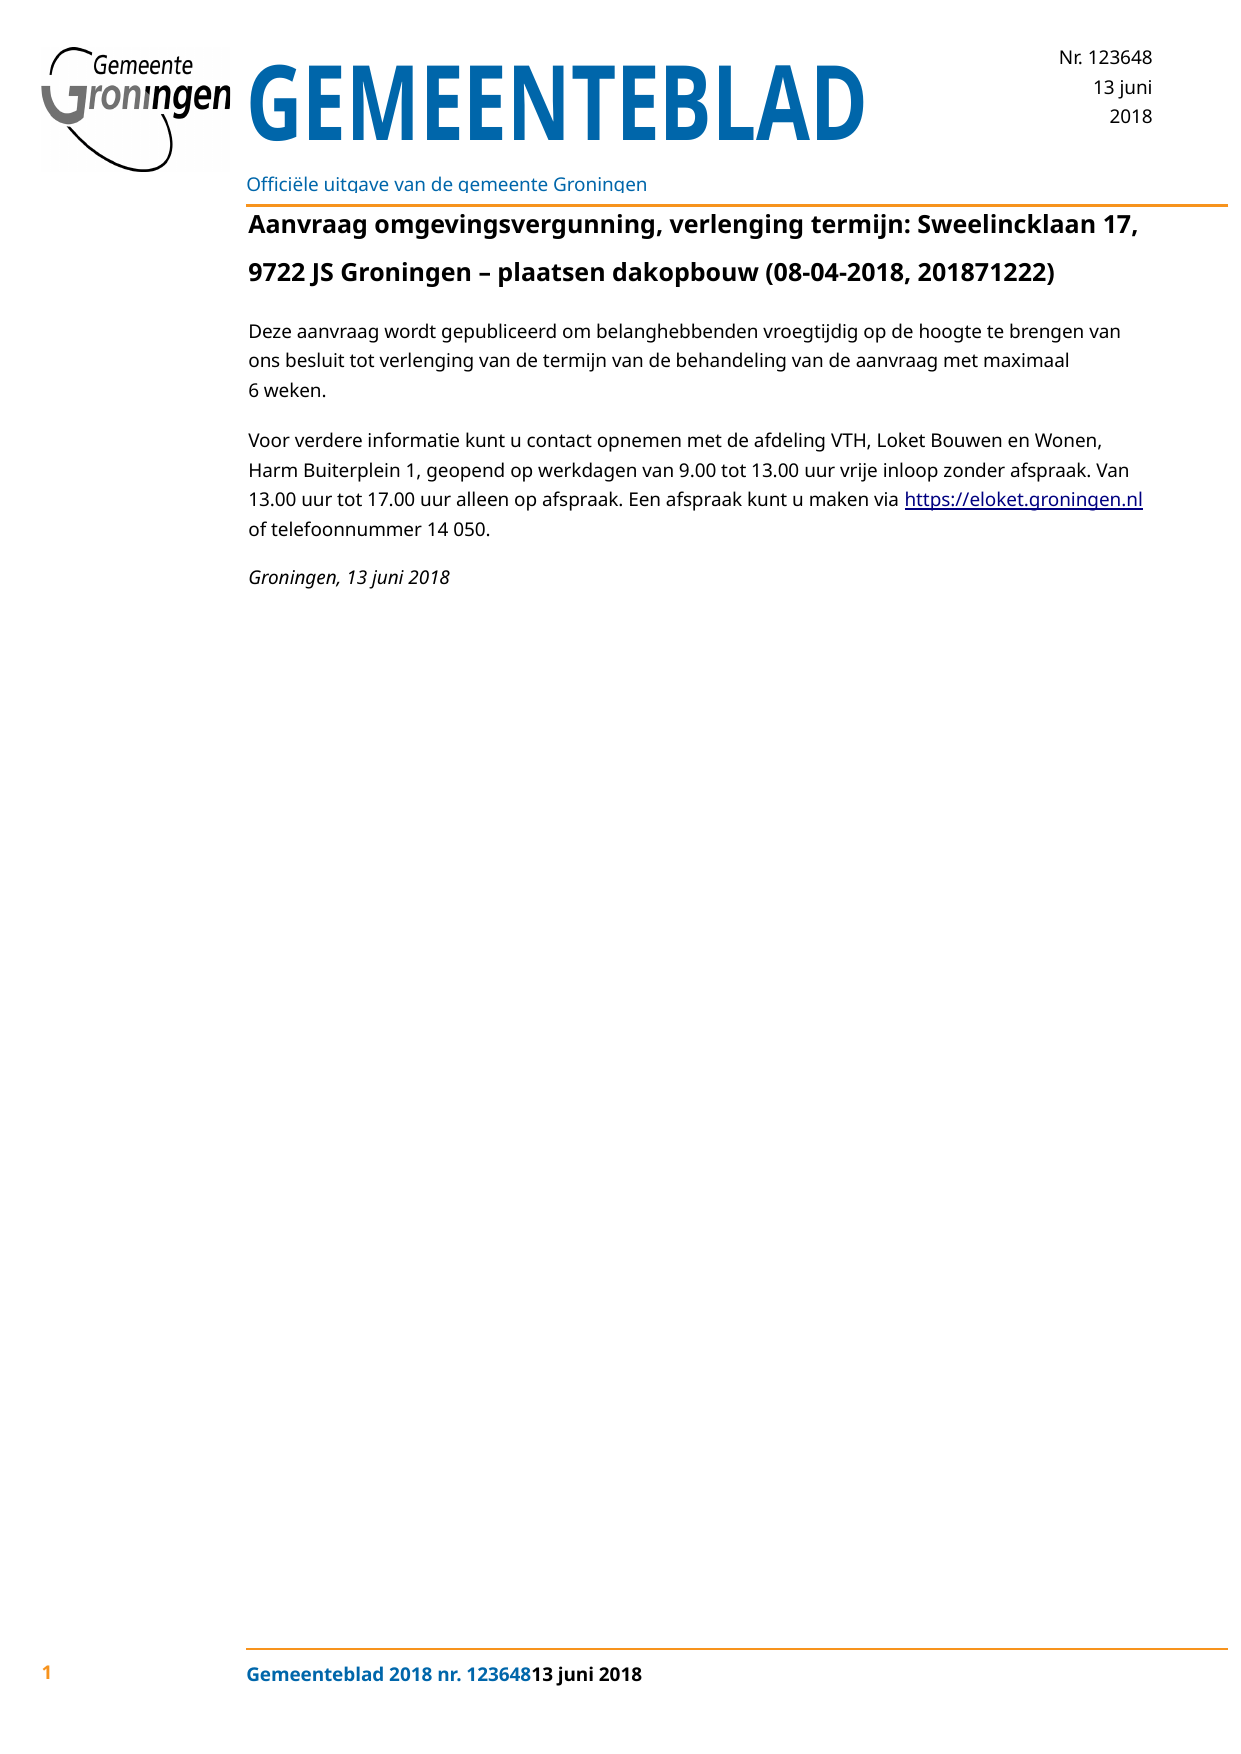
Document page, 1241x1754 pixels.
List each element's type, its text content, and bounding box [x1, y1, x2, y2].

text Aanvraag omgevingsvergunning, verlenging termijn: Sweelincklaan 17, 9722 JS Groningen – plaatsen dakopbouw (08-04-2018, 201871222) [248, 207, 1152, 288]
text Groningen, 13 juni 2018 [248, 564, 1152, 590]
text Voor verdere informatie kunt u contact opnemen met de afdeling VTH, Loket Bouwen en Wonen, Harm Buiterplein 1, geopend op werkdagen van 9.00 tot 13.00 uur vrije inloop zonder afspraak. Van 13.00 uur tot 17.00 uur alleen op afspraak. Een afspraak kunt u maken via https://eloket.groningen.nl of telefoonnummer 14 050. [248, 427, 1152, 542]
text Deze aanvraag wordt gepubliceerd om belanghebbenden vroegtijdig op de hoogte te brengen van ons besluit tot verlenging van de termijn van de behandeling van de aanvraag met maximaal 6 weken. [248, 318, 1152, 403]
picture [41, 47, 231, 172]
